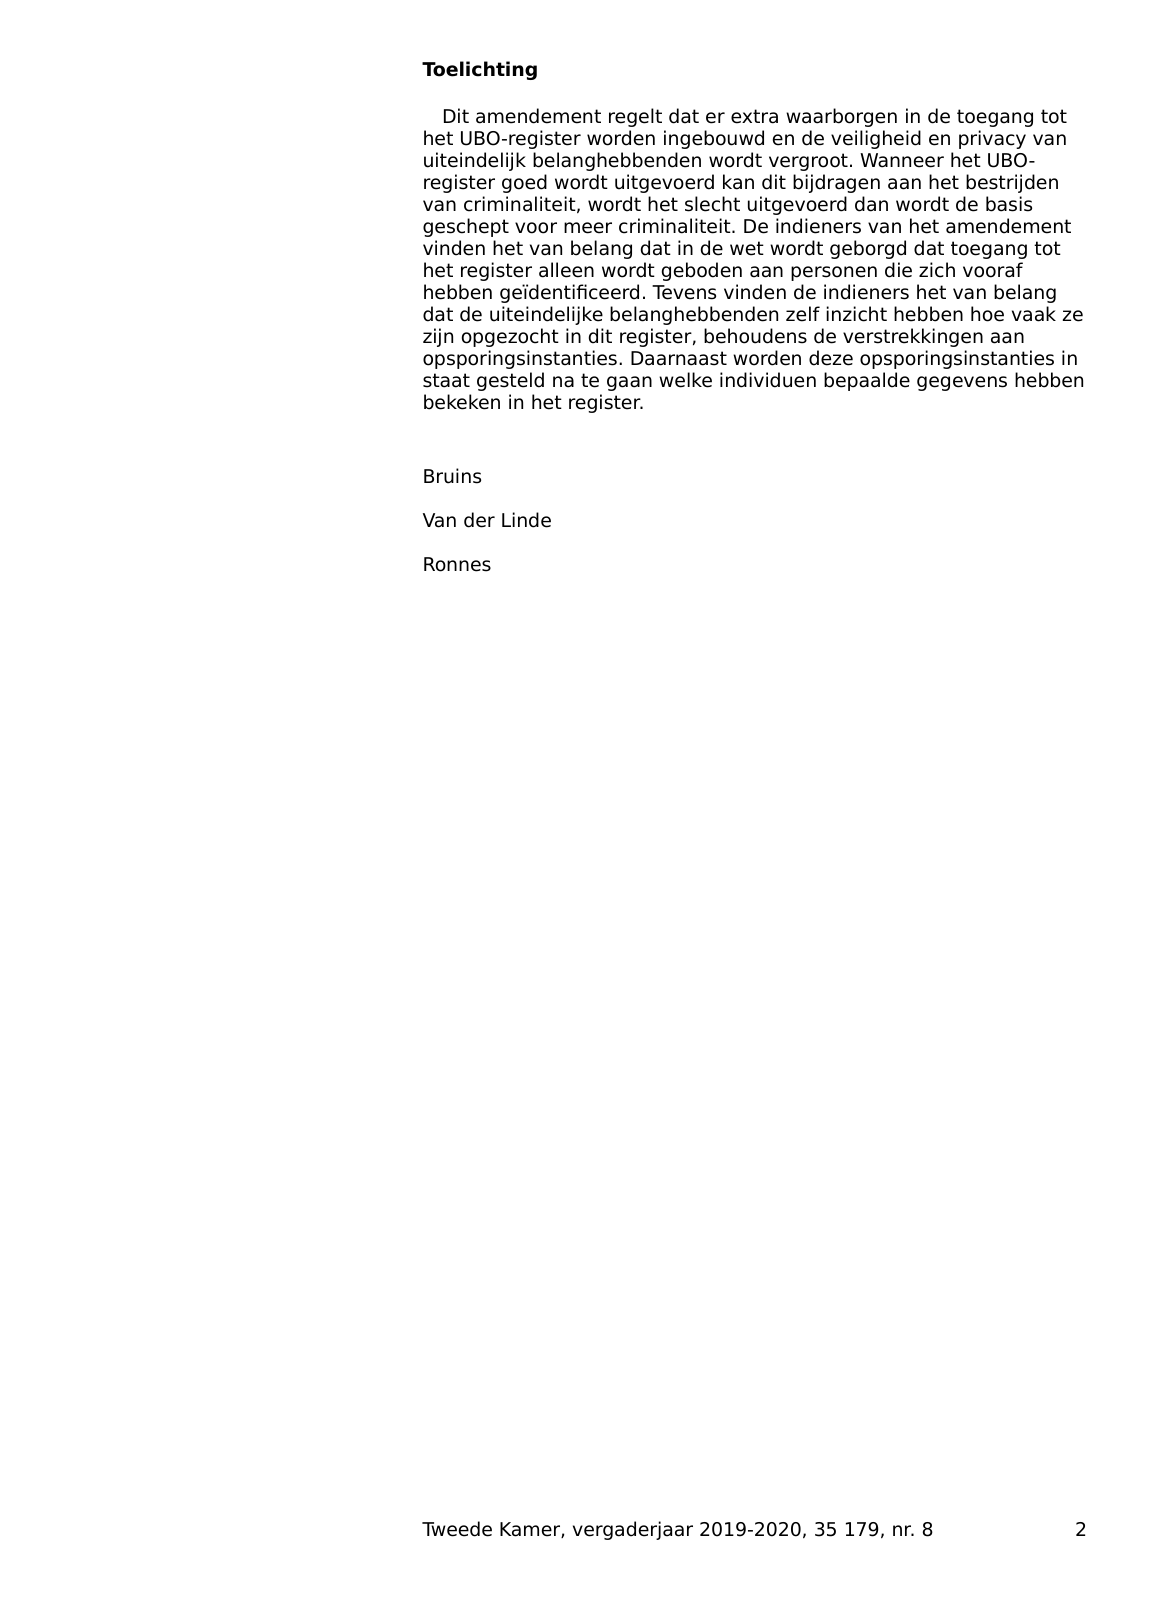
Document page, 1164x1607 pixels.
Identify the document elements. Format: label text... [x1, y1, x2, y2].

subtitle Toelichting [422, 59, 1087, 81]
text Dit amendement regelt dat er extra waarborgen in de toegang tot het UBO-register worden ingebouwd en de veiligheid en privacy van uiteindelijk belanghebbenden wordt vergroot. Wanneer het UBO-register goed wordt uitgevoerd kan dit bijdragen aan het bestrijden van criminaliteit, wordt het slecht uitgevoerd dan wordt de basis geschept voor meer criminaliteit. De indieners van het amendement vinden het van belang dat in de wet wordt geborgd dat toegang tot het register alleen wordt geboden aan personen die zich vooraf hebben geïdentificeerd. Tevens vinden de indieners het van belang dat de uiteindelijke belanghebbenden zelf inzicht hebben hoe vaak ze zijn opgezocht in dit register, behoudens de verstrekkingen aan opsporingsinstanties. Daarnaast worden deze opsporingsinstanties in staat gesteld na te gaan welke individuen bepaalde gegevens hebben bekeken in het register. [422, 106, 1087, 414]
text Bruins Van der Linde Ronnes [422, 444, 1087, 576]
